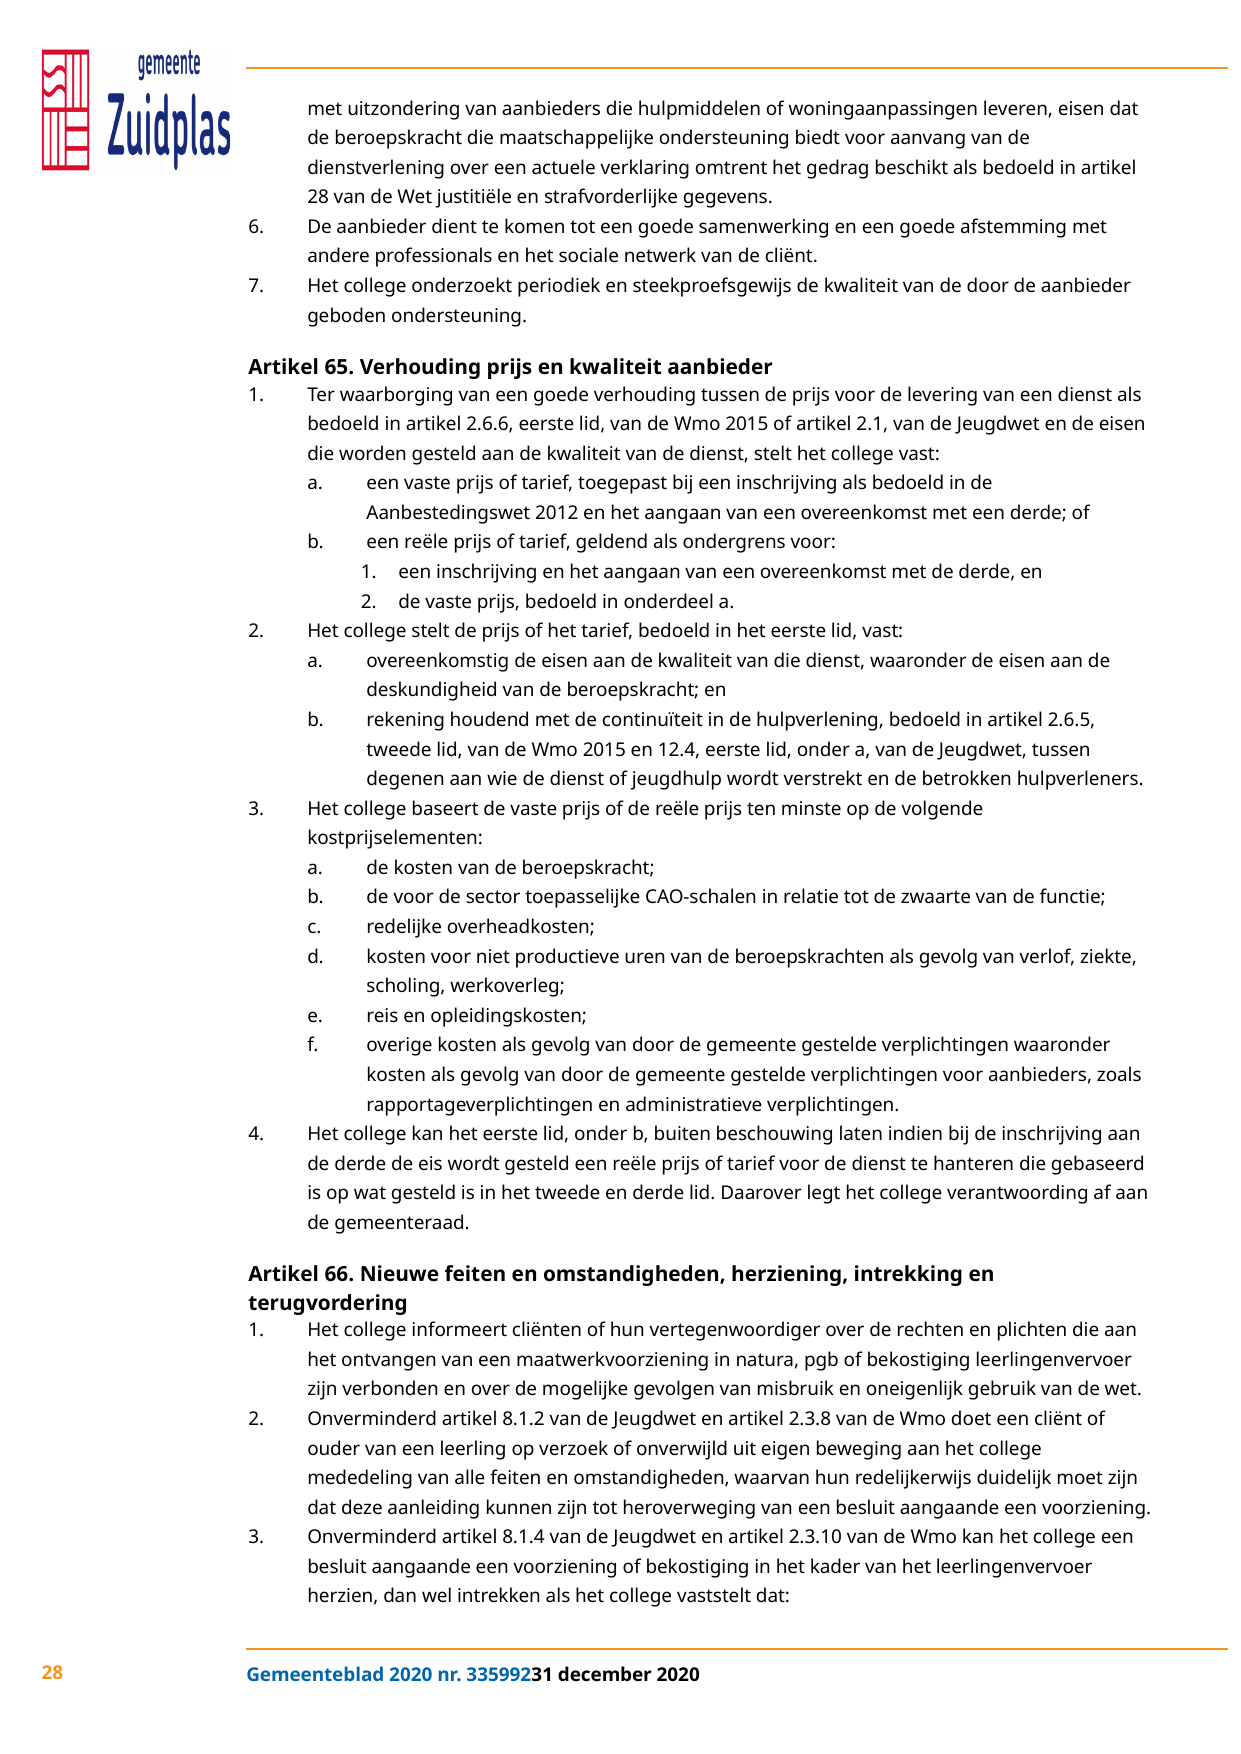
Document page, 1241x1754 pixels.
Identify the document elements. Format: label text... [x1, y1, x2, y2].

list Het college stelt de prijs of het tarief, bedoeld in het eerste lid, vast: [248, 617, 1152, 643]
list Het college informeert cliënten of hun vertegenwoordiger over de rechten en plichten die aan het ontvangen van een maatwerkvoorziening in natura, pgb of bekostiging leerlingenvervoer zijn verbonden en over de mogelijke gevolgen van misbruik en oneigenlijk gebruik van de wet. [248, 1316, 1152, 1401]
list Het college onderzoekt periodiek en steekproefsgewijs de kwaliteit van de door de aanbieder geboden ondersteuning. [248, 272, 1152, 328]
list rekening houdend met de continuïteit in de hulpverlening, bedoeld in artikel 2.6.5, tweede lid, van de Wmo 2015 en 12.4, eerste lid, onder a, van de Jeugdwet, tussen degenen aan wie de dienst of jeugdhulp wordt verstrekt en de betrokken hulpverleners. [307, 706, 1152, 791]
list Ter waarborging van een goede verhouding tussen de prijs voor de levering van een dienst als bedoeld in artikel 2.6.6, eerste lid, van de Wmo 2015 of artikel 2.1, van de Jeugdwet en de eisen die worden gesteld aan de kwaliteit van de dienst, stelt het college vast: [248, 381, 1152, 466]
list overeenkomstig de eisen aan de kwaliteit van die dienst, waaronder de eisen aan de deskundigheid van de beroepskracht; en [307, 647, 1152, 702]
list Onverminderd artikel 8.1.4 van de Jeugdwet en artikel 2.3.10 van de Wmo kan het college een besluit aangaande een voorziening of bekostiging in het kader van het leerlingenvervoer herzien, dan wel intrekken als het college vaststelt dat: [248, 1523, 1152, 1608]
list een reële prijs of tarief, geldend als ondergrens voor: [307, 529, 1152, 554]
list de voor de sector toepasselijke CAO-schalen in relatie tot de zwaarte van de functie; [307, 884, 1152, 909]
list Het college baseert de vaste prijs of de reële prijs ten minste op de volgende kostprijselementen: [248, 795, 1152, 850]
list de kosten van de beroepskracht; [307, 854, 1152, 880]
list een inschrijving en het aangaan van een overeenkomst met de derde, en [361, 558, 1152, 584]
text Artikel 65. Verhouding prijs en kwaliteit aanbieder [248, 352, 1152, 381]
list Het college kan het eerste lid, onder b, buiten beschouwing laten indien bij de inschrijving aan de derde de eis wordt gesteld een reële prijs of tarief voor de dienst te hanteren die gebaseerd is op wat gesteld is in het tweede en derde lid. Daarover legt het college verantwoording af aan de gemeenteraad. [248, 1120, 1152, 1235]
text Artikel 66. Nieuwe feiten en omstandigheden, herziening, intrekking en terugvordering [248, 1259, 1152, 1316]
list kosten voor niet productieve uren van de beroepskrachten als gevolg van verlof, ziekte, scholing, werkoverleg; [307, 943, 1152, 998]
list de vaste prijs, bedoeld in onderdeel a. [361, 588, 1152, 613]
list Onverminderd artikel 8.1.2 van de Jeugdwet en artikel 2.3.8 van de Wmo doet een cliënt of ouder van een leerling op verzoek of onverwijld uit eigen beweging aan het college mededeling van alle feiten en omstandigheden, waarvan hun redelijkerwijs duidelijk moet zijn dat deze aanleiding kunnen zijn tot heroverweging van een besluit aangaande een voorziening. [248, 1405, 1152, 1519]
list met uitzondering van aanbieders die hulpmiddelen of woningaanpassingen leveren, eisen dat de beroepskracht die maatschappelijke ondersteuning biedt voor aanvang van de dienstverlening over een actuele verklaring omtrent het gedrag beschikt als bedoeld in artikel 28 van de Wet justitiële en strafvorderlijke gegevens. [248, 95, 1152, 209]
list redelijke overheadkosten; [307, 913, 1152, 939]
list een vaste prijs of tarief, toegepast bij een inschrijving als bedoeld in de Aanbestedingswet 2012 en het aangaan van een overeenkomst met een derde; of [307, 469, 1152, 525]
list reis en opleidingskosten; [307, 1002, 1152, 1028]
list overige kosten als gevolg van door de gemeente gestelde verplichtingen waaronder kosten als gevolg van door de gemeente gestelde verplichtingen voor aanbieders, zoals rapportageverplichtingen en administratieve verplichtingen. [307, 1032, 1152, 1116]
list De aanbieder dient te komen tot een goede samenwerking en een goede afstemming met andere professionals en het sociale netwerk van de cliënt. [248, 213, 1152, 268]
picture [41, 47, 231, 172]
